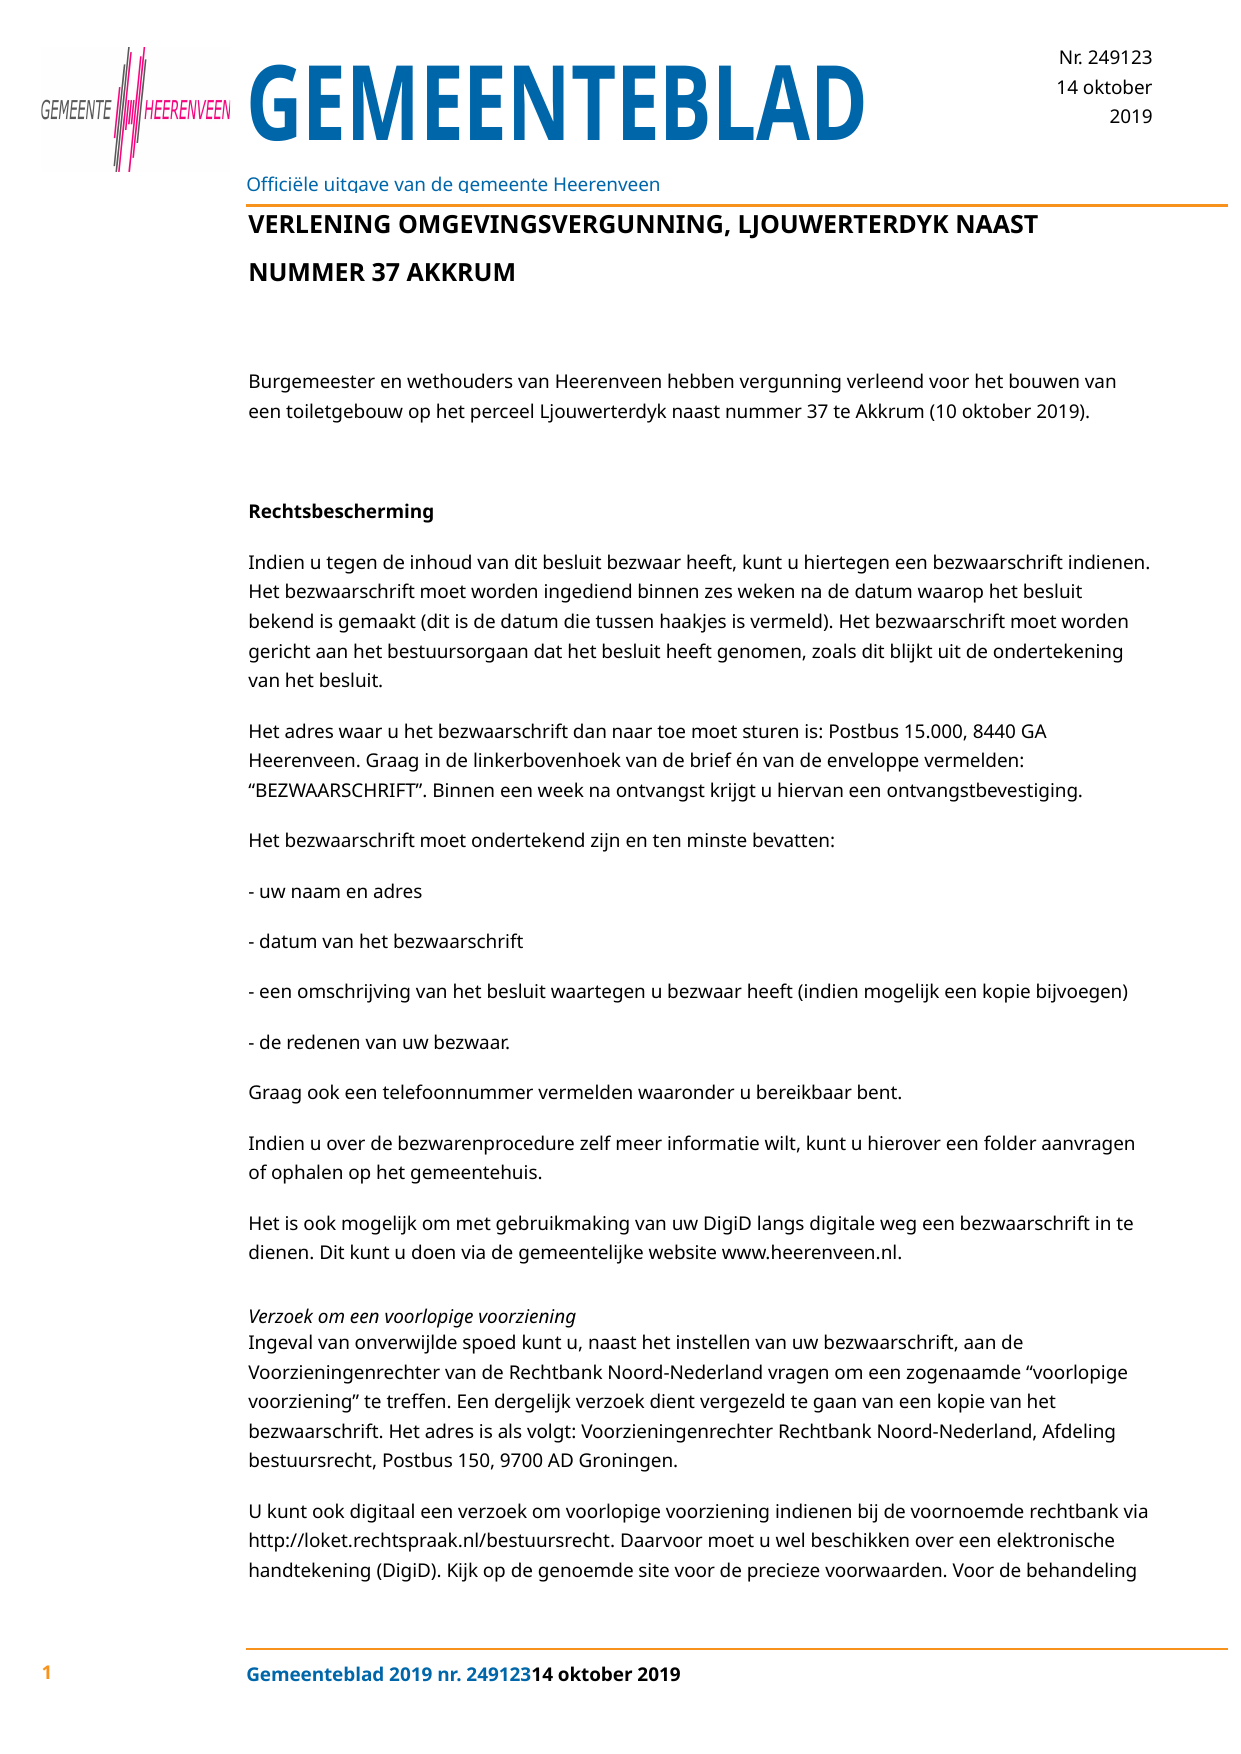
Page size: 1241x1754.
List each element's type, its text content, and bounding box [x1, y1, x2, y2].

text Rechtsbescherming [248, 499, 1152, 524]
text Indien u tegen de inhoud van dit besluit bezwaar heeft, kunt u hiertegen een bezwaarschrift indienen. Het bezwaarschrift moet worden ingediend binnen zes weken na de datum waarop het besluit bekend is gemaakt (dit is de datum die tussen haakjes is vermeld). Het bezwaarschrift moet worden gericht aan het bestuursorgaan dat het besluit heeft genomen, zoals dit blijkt uit de ondertekening van het besluit. [248, 549, 1152, 693]
picture [41, 47, 231, 172]
text - de redenen van uw bezwaar. [248, 1029, 1152, 1055]
text Indien u over de bezwarenprocedure zelf meer informatie wilt, kunt u hierover een folder aanvragen of ophalen op het gemeentehuis. [248, 1130, 1152, 1185]
text Ingeval van onverwijlde spoed kunt u, naast het instellen van uw bezwaarschrift, aan de Voorzieningenrechter van de Rechtbank Noord-Nederland vragen om een zogenaamde “voorlopige voorziening” te treffen. Een dergelijk verzoek dient vergezeld te gaan van een kopie van het bezwaarschrift. Het adres is als volgt: Voorzieningenrechter Rechtbank Noord-Nederland, Afdeling bestuursrecht, Postbus 150, 9700 AD Groningen. [248, 1329, 1152, 1473]
text Verzoek om een voorlopige voorziening [248, 1303, 1152, 1329]
text - uw naam en adres [248, 878, 1152, 904]
text Het adres waar u het bezwaarschrift dan naar toe moet sturen is: Postbus 15.000, 8440 GA Heerenveen. Graag in de linkerbovenhoek van de brief én van de enveloppe vermelden: “BEZWAARSCHRIFT”. Binnen een week na ontvangst krijgt u hiervan een ontvangstbevestiging. [248, 718, 1152, 803]
text Burgemeester en wethouders van Heerenveen hebben vergunning verleend voor het bouwen van een toiletgebouw op het perceel Ljouwerterdyk naast nummer 37 te Akkrum (10 oktober 2019). [248, 368, 1152, 424]
text VERLENING OMGEVINGSVERGUNNING, LJOUWERTERDYK NAAST NUMMER 37 AKKRUM [248, 207, 1152, 288]
text Het bezwaarschrift moet ondertekend zijn en ten minste bevatten: [248, 827, 1152, 853]
text U kunt ook digitaal een verzoek om voorlopige voorziening indienen bij de voornoemde rechtbank via http://loket.rechtspraak.nl/bestuursrecht. Daarvoor moet u wel beschikken over een elektronische handtekening (DigiD). Kijk op de genoemde site voor de precieze voorwaarden. Voor de behandeling [248, 1498, 1152, 1583]
text - een omschrijving van het besluit waartegen u bezwaar heeft (indien mogelijk een kopie bijvoegen) [248, 979, 1152, 1004]
text Het is ook mogelijk om met gebruikmaking van uw DigiD langs digitale weg een bezwaarschrift in te dienen. Dit kunt u doen via de gemeentelijke website www.heerenveen.nl. [248, 1210, 1152, 1265]
text - datum van het bezwaarschrift [248, 928, 1152, 954]
text Graag ook een telefoonnummer vermelden waaronder u bereikbaar bent. [248, 1079, 1152, 1105]
